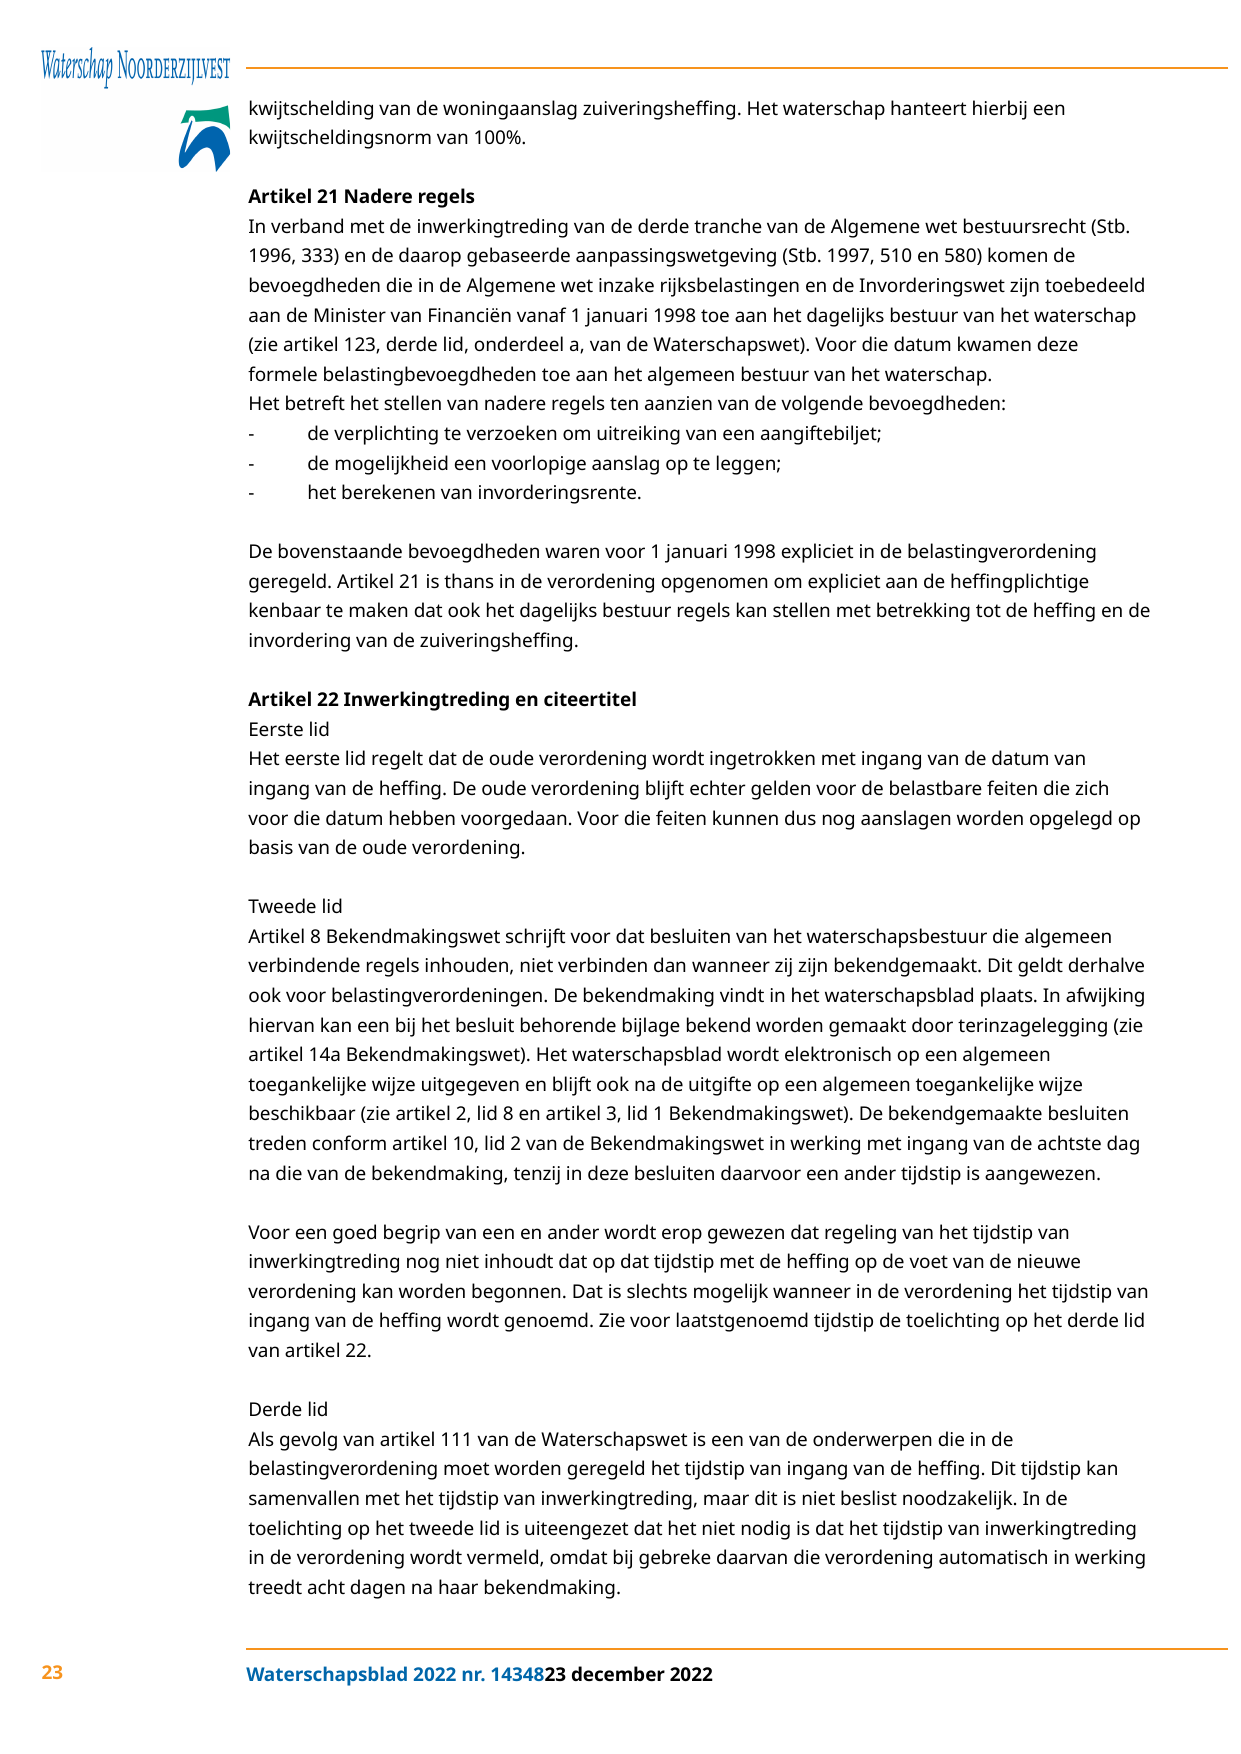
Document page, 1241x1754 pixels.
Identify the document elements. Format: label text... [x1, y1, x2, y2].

text Artikel 21 Nadere regels [248, 183, 1152, 209]
text Artikel 8 Bekendmakingswet schrijft voor dat besluiten van het waterschapsbestuur die algemeen verbindende regels inhouden, niet verbinden dan wanneer zij zijn bekendgemaakt. Dit geldt derhalve ook voor belastingverordeningen. De bekendmaking vindt in het waterschapsblad plaats. In afwijking hiervan kan een bij het besluit behorende bijlage bekend worden gemaakt door terinzagelegging (zie artikel 14a Bekendmakingswet). Het waterschapsblad wordt elektronisch op een algemeen toegankelijke wijze uitgegeven en blijft ook na de uitgifte op een algemeen toegankelijke wijze beschikbaar (zie artikel 2, lid 8 en artikel 3, lid 1 Bekendmakingswet). De bekendgemaakte besluiten treden conform artikel 10, lid 2 van de Bekendmakingswet in werking met ingang van de achtste dag na die van de bekendmaking, tenzij in deze besluiten daarvoor een ander tijdstip is aangewezen. [248, 923, 1152, 1186]
text De bovenstaande bevoegdheden waren voor 1 januari 1998 expliciet in de belastingverordening geregeld. Artikel 21 is thans in de verordening opgenomen om expliciet aan de heffingplichtige kenbaar te maken dat ook het dagelijks bestuur regels kan stellen met betrekking tot de heffing en de invordering van de zuiveringsheffing. [248, 538, 1152, 653]
text Artikel 22 Inwerkingtreding en citeertitel [248, 686, 1152, 712]
text kwijtschelding van de woningaanslag zuiveringsheffing. Het waterschap hanteert hierbij een kwijtscheldingsnorm van 100%. [248, 95, 1152, 150]
text Het eerste lid regelt dat de oude verordening wordt ingetrokken met ingang van de datum van ingang van de heffing. De oude verordening blijft echter gelden voor de belastbare feiten die zich voor die datum hebben voorgedaan. Voor die feiten kunnen dus nog aanslagen worden opgelegd op basis van de oude verordening. [248, 746, 1152, 860]
text Voor een goed begrip van een en ander wordt erop gewezen dat regeling van het tijdstip van inwerkingtreding nog niet inhoudt dat op dat tijdstip met de heffing op de voet van de nieuwe verordening kan worden begonnen. Dat is slechts mogelijk wanneer in de verordening het tijdstip van ingang van de heffing wordt genoemd. Zie voor laatstgenoemd tijdstip de toelichting op het derde lid van artikel 22. [248, 1219, 1152, 1363]
text Eerste lid [248, 716, 1152, 742]
text Derde lid [248, 1396, 1152, 1422]
list het berekenen van invorderingsrente. [248, 479, 1152, 505]
text In verband met de inwerkingtreding van de derde tranche van de Algemene wet bestuursrecht (Stb. 1996, 333) en de daarop gebaseerde aanpassingswetgeving (Stb. 1997, 510 en 580) komen de bevoegdheden die in de Algemene wet inzake rijksbelastingen en de Invorderingswet zijn toebedeeld aan de Minister van Financiën vanaf 1 januari 1998 toe aan het dagelijks bestuur van het waterschap (zie artikel 123, derde lid, onderdeel a, van de Waterschapswet). Voor die datum kwamen deze formele belastingbevoegdheden toe aan het algemeen bestuur van het waterschap. [248, 213, 1152, 387]
text Tweede lid [248, 893, 1152, 919]
list de verplichting te verzoeken om uitreiking van een aangiftebiljet; [248, 420, 1152, 446]
picture [41, 47, 231, 172]
text Als gevolg van artikel 111 van de Waterschapswet is een van de onderwerpen die in de belastingverordening moet worden geregeld het tijdstip van ingang van de heffing. Dit tijdstip kan samenvallen met het tijdstip van inwerkingtreding, maar dit is niet beslist noodzakelijk. In de toelichting op het tweede lid is uiteengezet dat het niet nodig is dat het tijdstip van inwerkingtreding in de verordening wordt vermeld, omdat bij gebreke daarvan die verordening automatisch in werking treedt acht dagen na haar bekendmaking. [248, 1426, 1152, 1600]
list de mogelijkheid een voorlopige aanslag op te leggen; [248, 450, 1152, 476]
text Het betreft het stellen van nadere regels ten aanzien van de volgende bevoegdheden: [248, 391, 1152, 416]
